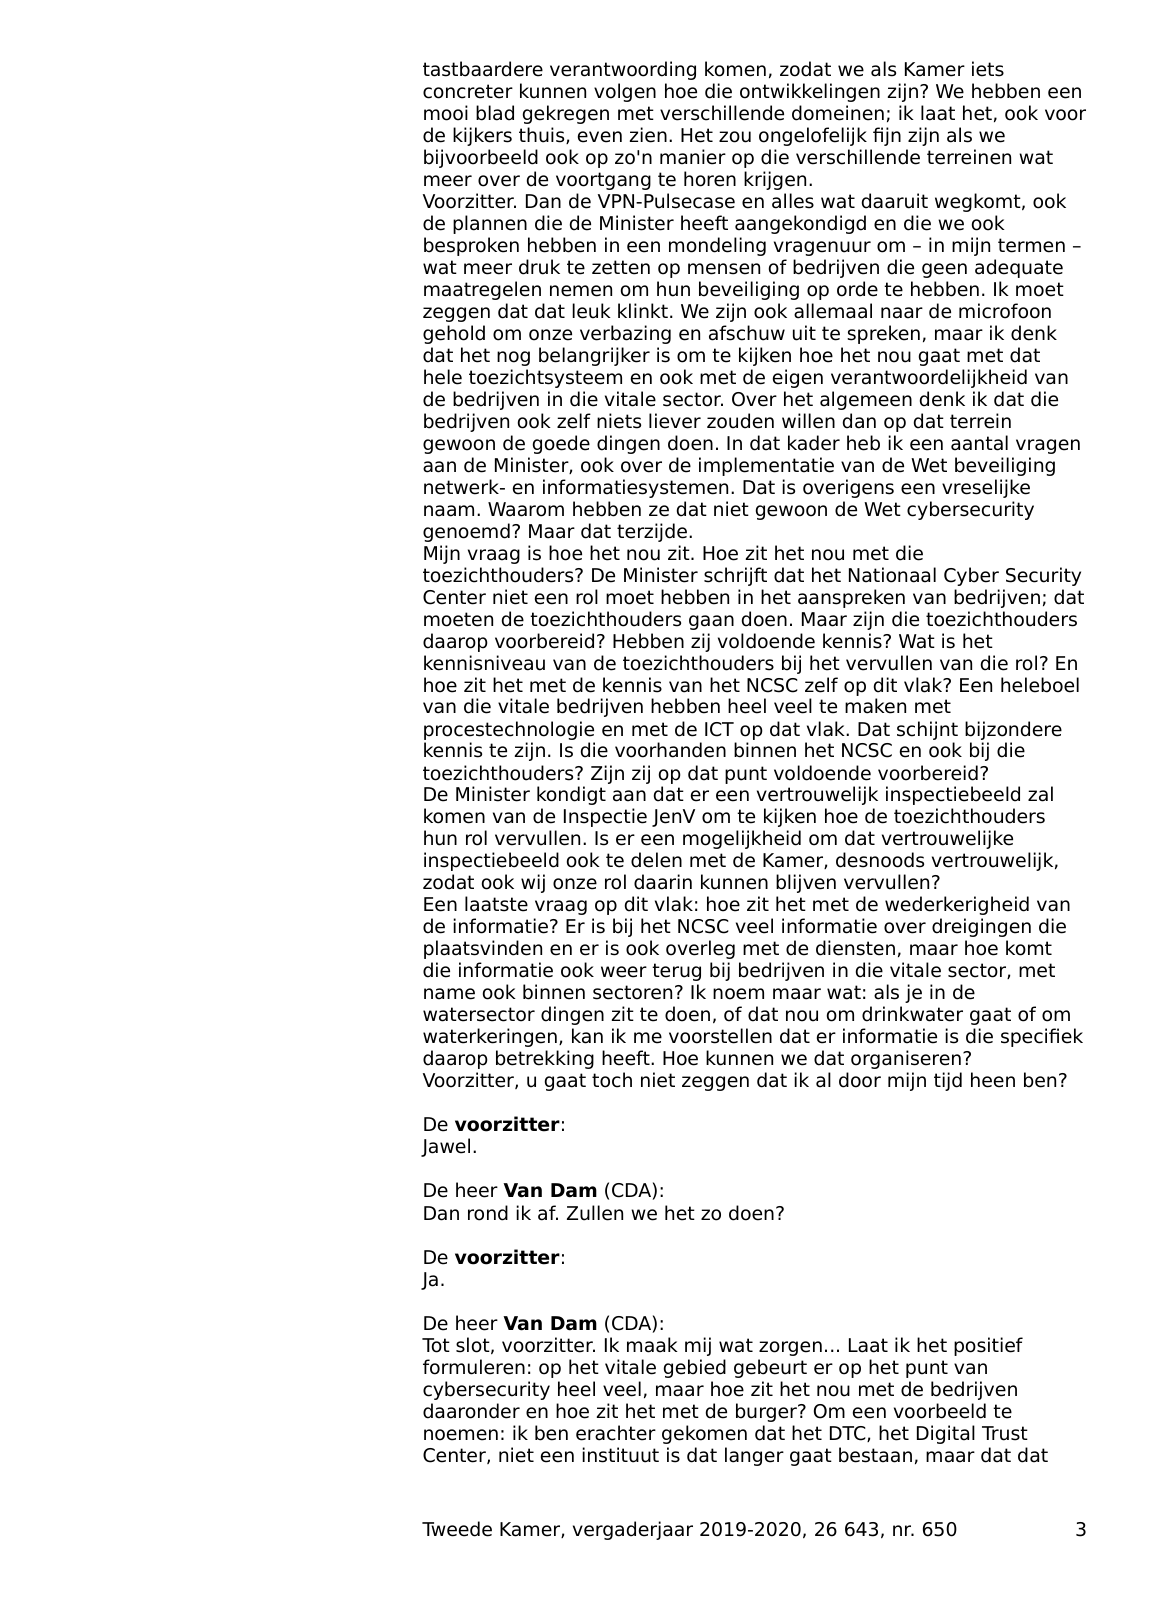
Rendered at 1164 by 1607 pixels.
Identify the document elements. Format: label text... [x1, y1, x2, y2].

text Een laatste vraag op dit vlak: hoe zit het met de wederkerigheid van de informatie? Er is bij het NCSC veel informatie over dreigingen die plaatsvinden en er is ook overleg met de diensten, maar hoe komt die informatie ook weer terug bij bedrijven in die vitale sector, met name ook binnen sectoren? Ik noem maar wat: als je in de watersector dingen zit te doen, of dat nou om drinkwater gaat of om waterkeringen, kan ik me voorstellen dat er informatie is die specifiek daarop betrekking heeft. Hoe kunnen we dat organiseren? [422, 894, 1087, 1070]
text Voorzitter, u gaat toch niet zeggen dat ik al door mijn tijd heen ben? [422, 1070, 1087, 1092]
text Ja. [422, 1268, 1087, 1291]
text De heer Van Dam (CDA): [422, 1313, 1087, 1335]
text Mijn vraag is hoe het nou zit. Hoe zit het nou met die toezichthouders? De Minister schrijft dat het Nationaal Cyber Security Center niet een rol moet hebben in het aanspreken van bedrijven; dat moeten de toezichthouders gaan doen. Maar zijn die toezichthouders daarop voorbereid? Hebben zij voldoende kennis? Wat is het kennisniveau van de toezichthouders bij het vervullen van die rol? En hoe zit het met de kennis van het NCSC zelf op dit vlak? Een heleboel van die vitale bedrijven hebben heel veel te maken met procestechnologie en met de ICT op dat vlak. Dat schijnt bijzondere kennis te zijn. Is die voorhanden binnen het NCSC en ook bij die toezichthouders? Zijn zij op dat punt voldoende voorbereid? [422, 543, 1087, 784]
text De heer Van Dam (CDA): [422, 1180, 1087, 1202]
text De voorzitter: [422, 1114, 1087, 1136]
text Dan rond ik af. Zullen we het zo doen? [422, 1202, 1087, 1224]
text Jawel. [422, 1136, 1087, 1158]
text De voorzitter: [422, 1247, 1087, 1268]
text Tot slot, voorzitter. Ik maak mij wat zorgen... Laat ik het positief formuleren: op het vitale gebied gebeurt er op het punt van cybersecurity heel veel, maar hoe zit het nou met de bedrijven daaronder en hoe zit het met de burger? Om een voorbeeld te noemen: ik ben erachter gekomen dat het DTC, het Digital Trust Center, niet een instituut is dat langer gaat bestaan, maar dat dat [422, 1335, 1087, 1467]
text Voorzitter. Dan de VPN-Pulsecase en alles wat daaruit wegkomt, ook de plannen die de Minister heeft aangekondigd en die we ook besproken hebben in een mondeling vragenuur om – in mijn termen – wat meer druk te zetten op mensen of bedrijven die geen adequate maatregelen nemen om hun beveiliging op orde te hebben. Ik moet zeggen dat dat leuk klinkt. We zijn ook allemaal naar de microfoon gehold om onze verbazing en afschuw uit te spreken, maar ik denk dat het nog belangrijker is om te kijken hoe het nou gaat met dat hele toezichtsysteem en ook met de eigen verantwoordelijkheid van de bedrijven in die vitale sector. Over het algemeen denk ik dat die bedrijven ook zelf niets liever zouden willen dan op dat terrein gewoon de goede dingen doen. In dat kader heb ik een aantal vragen aan de Minister, ook over de implementatie van de Wet beveiliging netwerk- en informatiesystemen. Dat is overigens een vreselijke naam. Waarom hebben ze dat niet gewoon de Wet cybersecurity genoemd? Maar dat terzijde. [422, 191, 1087, 543]
text De Minister kondigt aan dat er een vertrouwelijk inspectiebeeld zal komen van de Inspectie JenV om te kijken hoe de toezichthouders hun rol vervullen. Is er een mogelijkheid om dat vertrouwelijke inspectiebeeld ook te delen met de Kamer, desnoods vertrouwelijk, zodat ook wij onze rol daarin kunnen blijven vervullen? [422, 784, 1087, 894]
text tastbaardere verantwoording komen, zodat we als Kamer iets concreter kunnen volgen hoe die ontwikkelingen zijn? We hebben een mooi blad gekregen met verschillende domeinen; ik laat het, ook voor de kijkers thuis, even zien. Het zou ongelofelijk fijn zijn als we bijvoorbeeld ook op zo'n manier op die verschillende terreinen wat meer over de voortgang te horen krijgen. [422, 59, 1087, 191]
